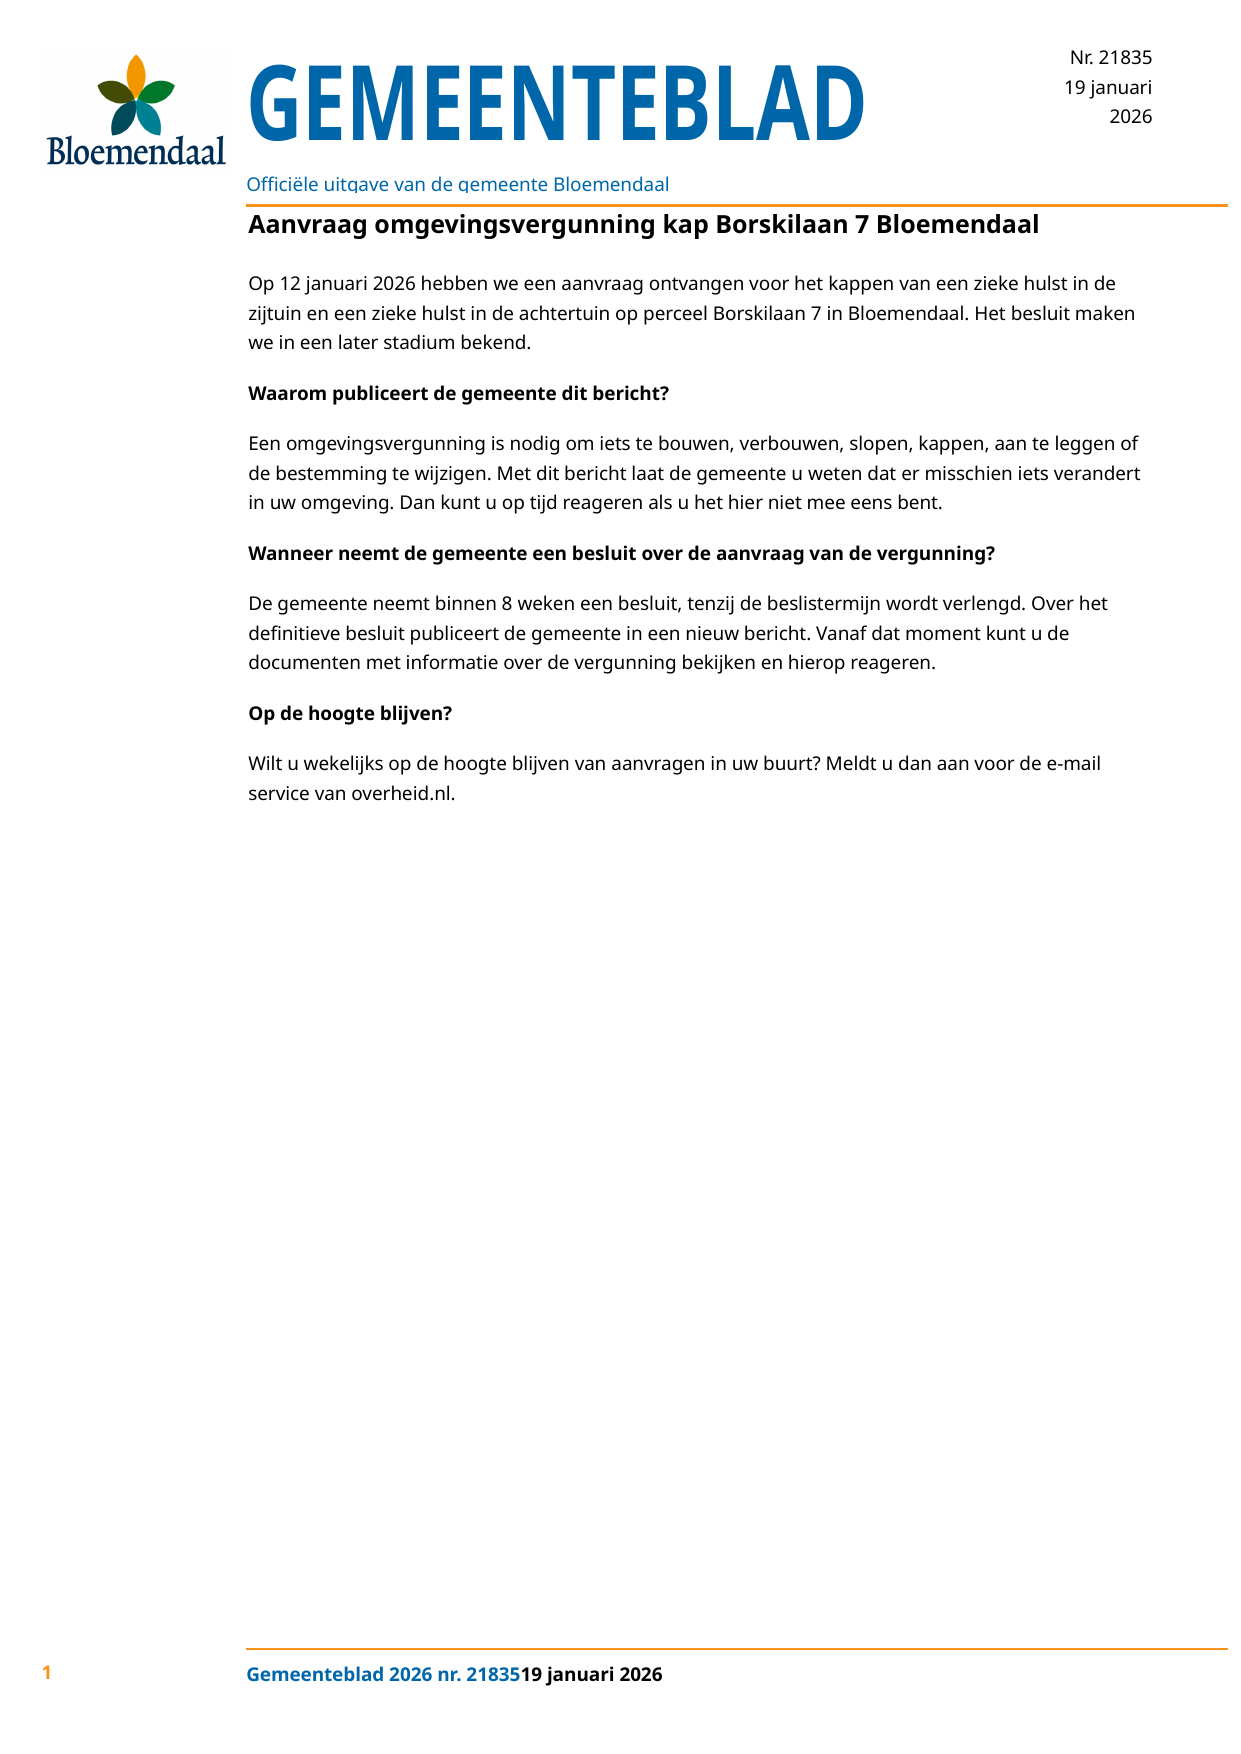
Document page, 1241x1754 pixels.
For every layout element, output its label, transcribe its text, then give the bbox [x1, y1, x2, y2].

text Op 12 januari 2026 hebben we een aanvraag ontvangen voor het kappen van een zieke hulst in de zijtuin en een zieke hulst in de achtertuin op perceel Borskilaan 7 in Bloemendaal. Het besluit maken we in een later stadium bekend. [248, 270, 1152, 355]
text Op de hoogte blijven? [248, 700, 1152, 726]
text Wilt u wekelijks op de hoogte blijven van aanvragen in uw buurt? Meldt u dan aan voor de e-mail service van overheid.nl. [248, 750, 1152, 806]
text Aanvraag omgevingsvergunning kap Borskilaan 7 Bloemendaal [248, 207, 1152, 241]
text De gemeente neemt binnen 8 weken een besluit, tenzij de beslistermijn wordt verlengd. Over het definitieve besluit publiceert de gemeente in een nieuw bericht. Vanaf dat moment kunt u de documenten met informatie over de vergunning bekijken en hierop reageren. [248, 590, 1152, 675]
text Waarom publiceert de gemeente dit bericht? [248, 380, 1152, 406]
picture [41, 47, 231, 172]
text Een omgevingsvergunning is nodig om iets te bouwen, verbouwen, slopen, kappen, aan te leggen of de bestemming te wijzigen. Met dit bericht laat de gemeente u weten dat er misschien iets verandert in uw omgeving. Dan kunt u op tijd reageren als u het hier niet mee eens bent. [248, 430, 1152, 515]
text Wanneer neemt de gemeente een besluit over de aanvraag van de vergunning? [248, 540, 1152, 566]
